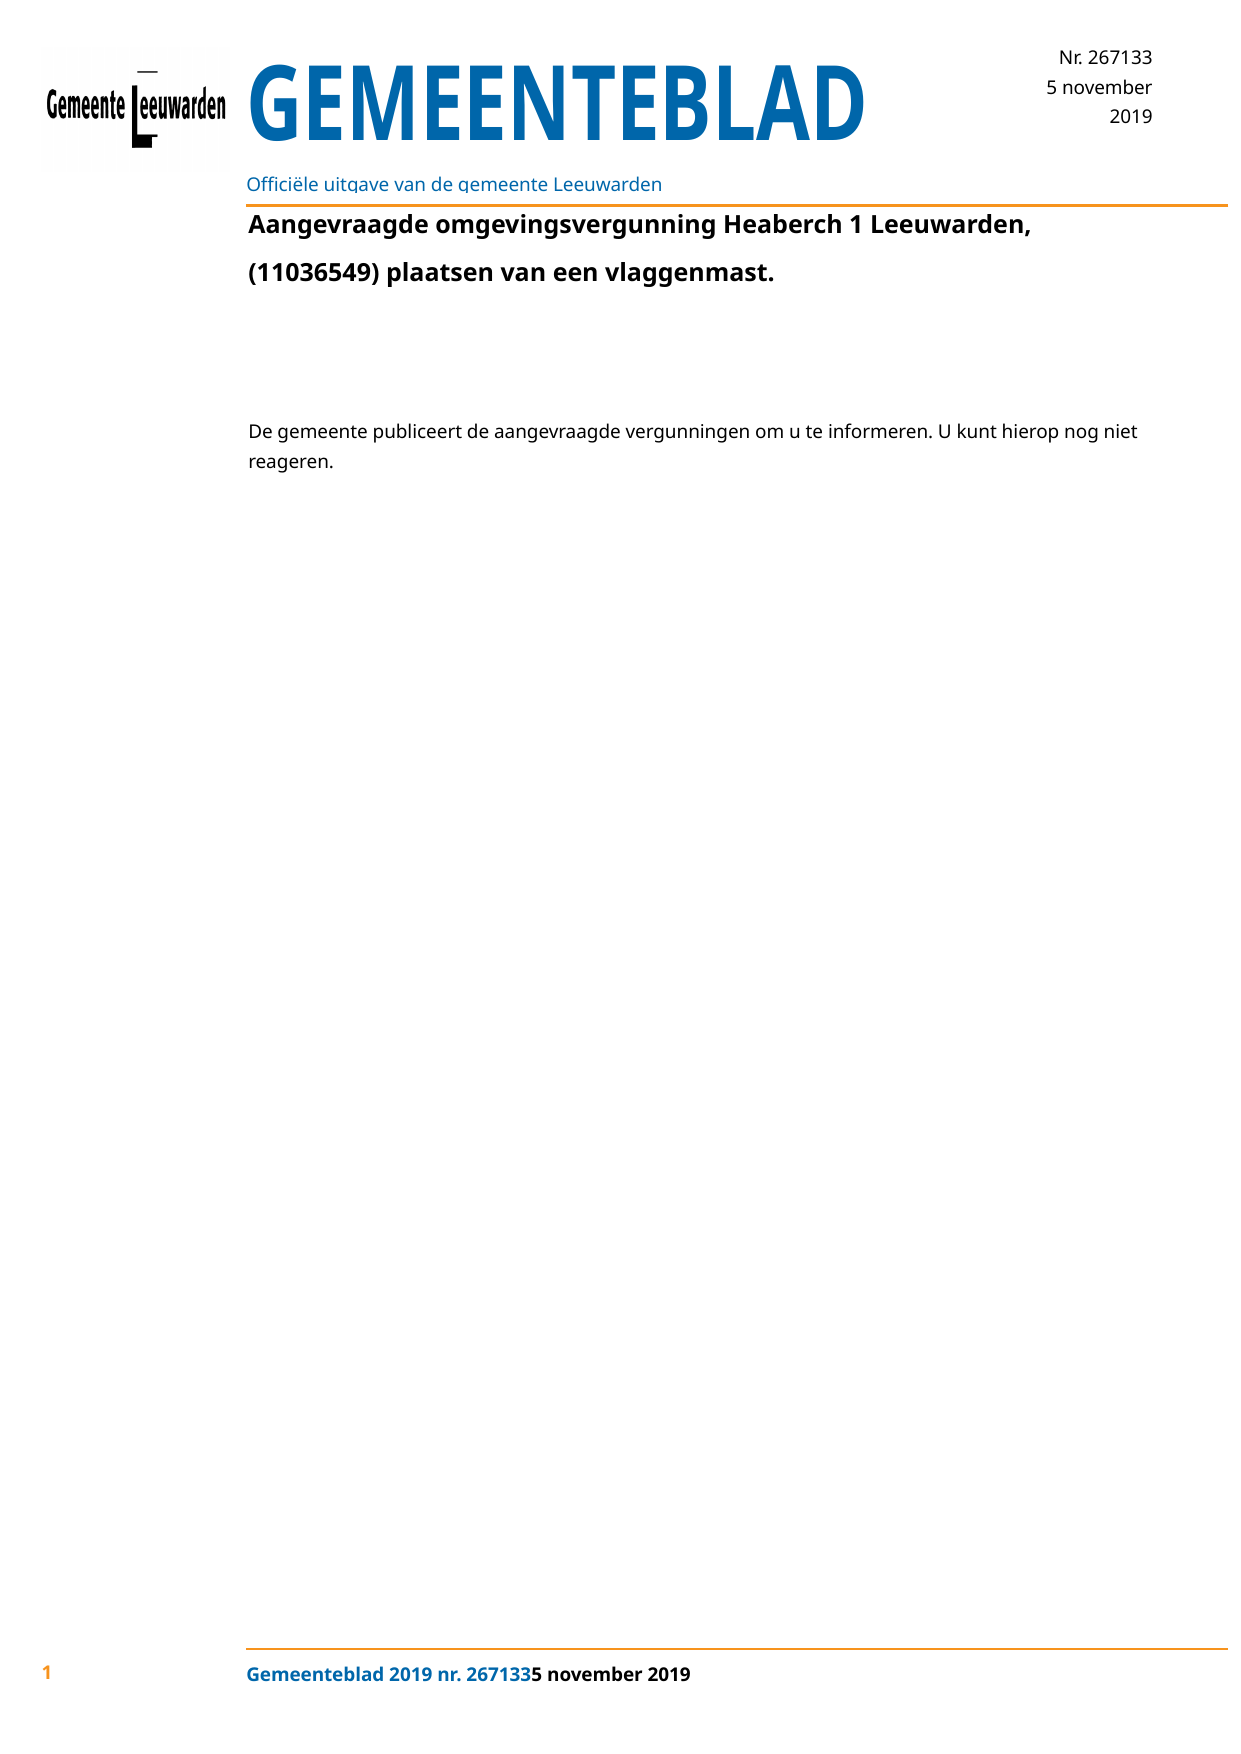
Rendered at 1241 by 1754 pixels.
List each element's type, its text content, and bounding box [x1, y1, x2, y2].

text Aangevraagde omgevingsvergunning Heaberch 1 Leeuwarden, (11036549) plaatsen van een vlaggenmast. [248, 207, 1152, 288]
text De gemeente publiceert de aangevraagde vergunningen om u te informeren. U kunt hierop nog niet reageren. [248, 419, 1152, 474]
picture [41, 47, 231, 172]
